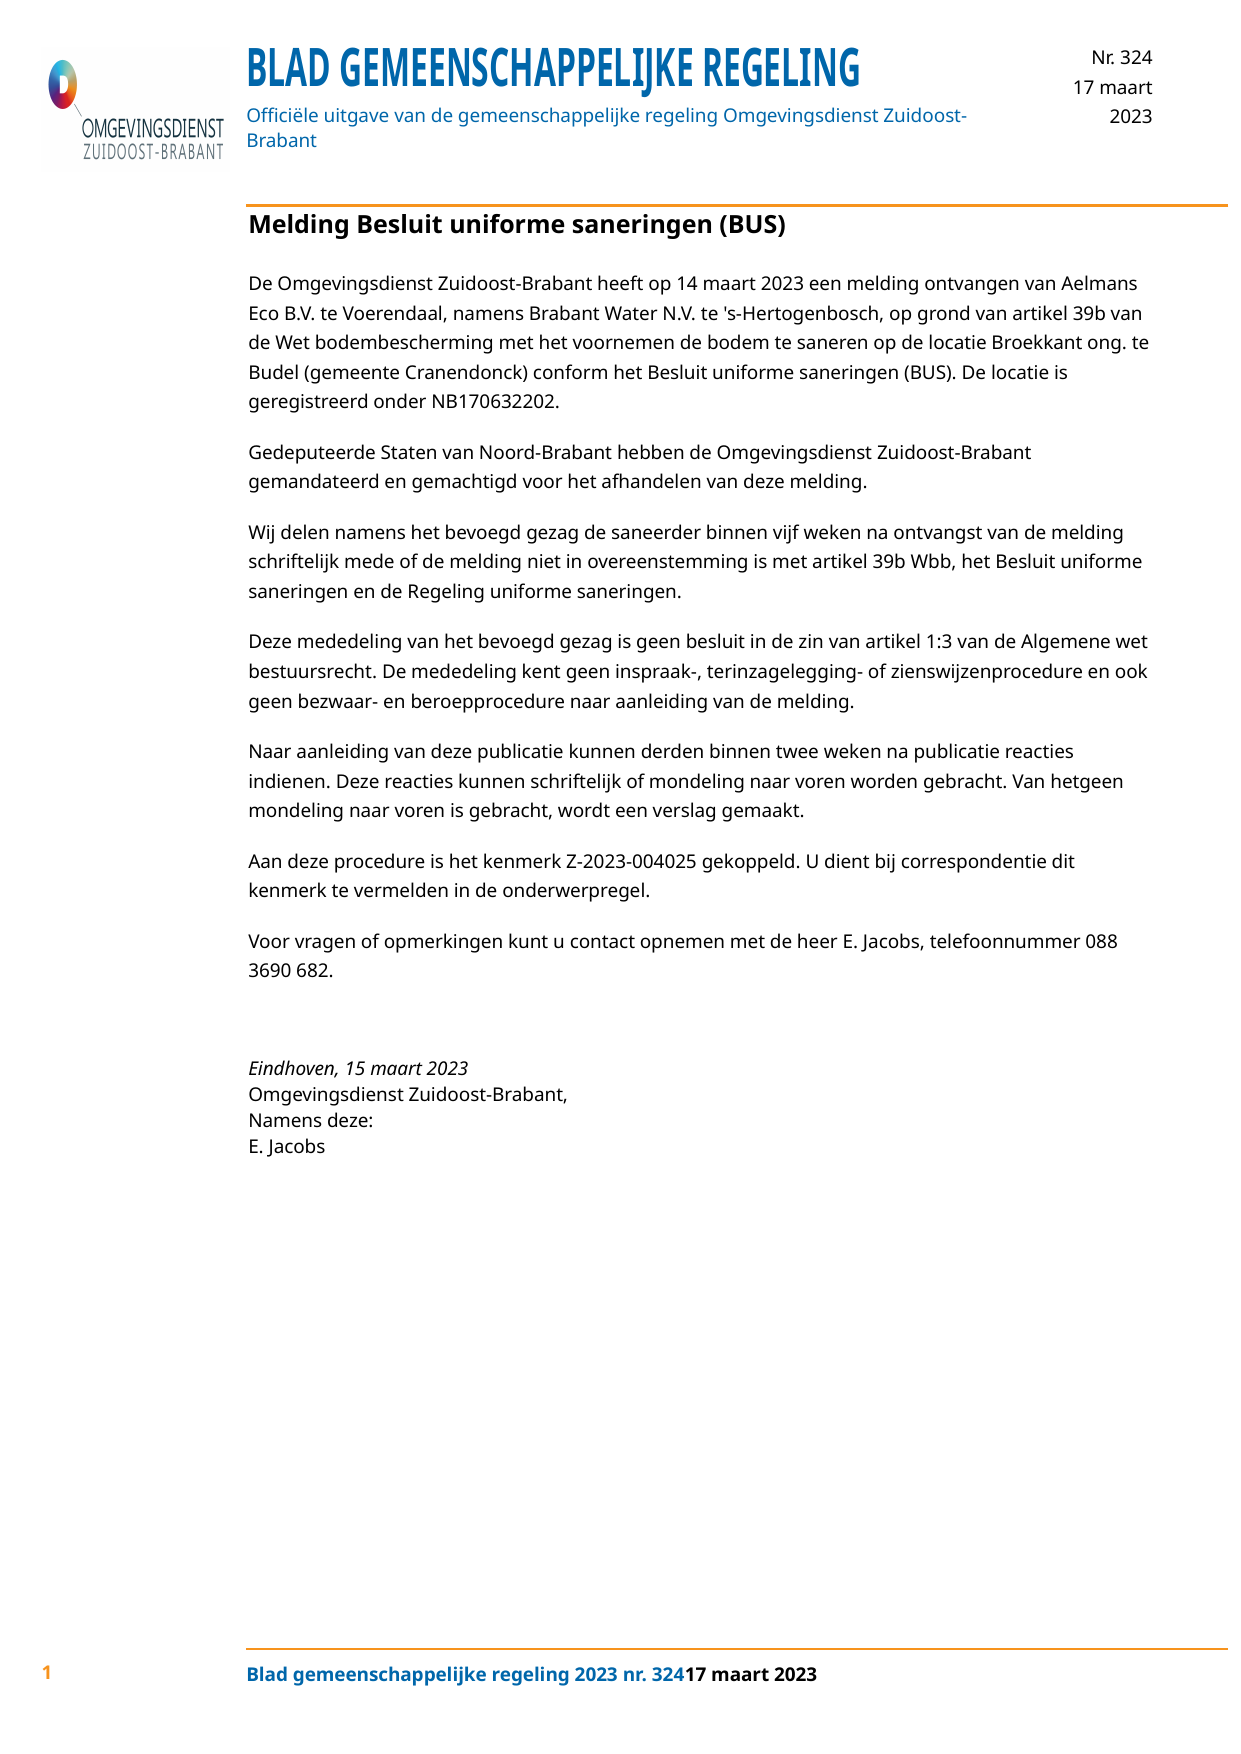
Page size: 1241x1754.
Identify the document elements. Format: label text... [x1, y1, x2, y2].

text Voor vragen of opmerkingen kunt u contact opnemen met de heer E. Jacobs, telefoonnummer 088 3690 682. [248, 928, 1152, 983]
text E. Jacobs [248, 1133, 1152, 1158]
text Eindhoven, 15 maart 2023 [248, 1056, 1152, 1081]
text De Omgevingsdienst Zuidoost-Brabant heeft op 14 maart 2023 een melding ontvangen van Aelmans Eco B.V. te Voerendaal, namens Brabant Water N.V. te 's-Hertogenbosch, op grond van artikel 39b van de Wet bodembescherming met het voornemen de bodem te saneren op de locatie Broekkant ong. te Budel (gemeente Cranendonck) conform het Besluit uniforme saneringen (BUS). De locatie is geregistreerd onder NB170632202. [248, 270, 1152, 414]
text Omgevingsdienst Zuidoost-Brabant, [248, 1081, 1152, 1107]
text Namens deze: [248, 1107, 1152, 1133]
text Wij delen namens het bevoegd gezag de saneerder binnen vijf weken na ontvangst van de melding schriftelijk mede of de melding niet in overeenstemming is met artikel 39b Wbb, het Besluit uniforme saneringen en de Regeling uniforme saneringen. [248, 519, 1152, 604]
text Gedeputeerde Staten van Noord-Brabant hebben de Omgevingsdienst Zuidoost-Brabant gemandateerd en gemachtigd voor het afhandelen van deze melding. [248, 439, 1152, 494]
text Aan deze procedure is het kenmerk Z-2023-004025 gekoppeld. U dient bij correspondentie dit kenmerk te vermelden in de onderwerpregel. [248, 848, 1152, 903]
picture [41, 47, 231, 172]
text Melding Besluit uniforme saneringen (BUS) [248, 207, 1152, 241]
text Naar aanleiding van deze publicatie kunnen derden binnen twee weken na publicatie reacties indienen. Deze reacties kunnen schriftelijk of mondeling naar voren worden gebracht. Van hetgeen mondeling naar voren is gebracht, wordt een verslag gemaakt. [248, 738, 1152, 823]
text Deze mededeling van het bevoegd gezag is geen besluit in de zin van artikel 1:3 van de Algemene wet bestuursrecht. De mededeling kent geen inspraak-, terinzagelegging- of zienswijzenprocedure en ook geen bezwaar- en beroepprocedure naar aanleiding van de melding. [248, 629, 1152, 713]
